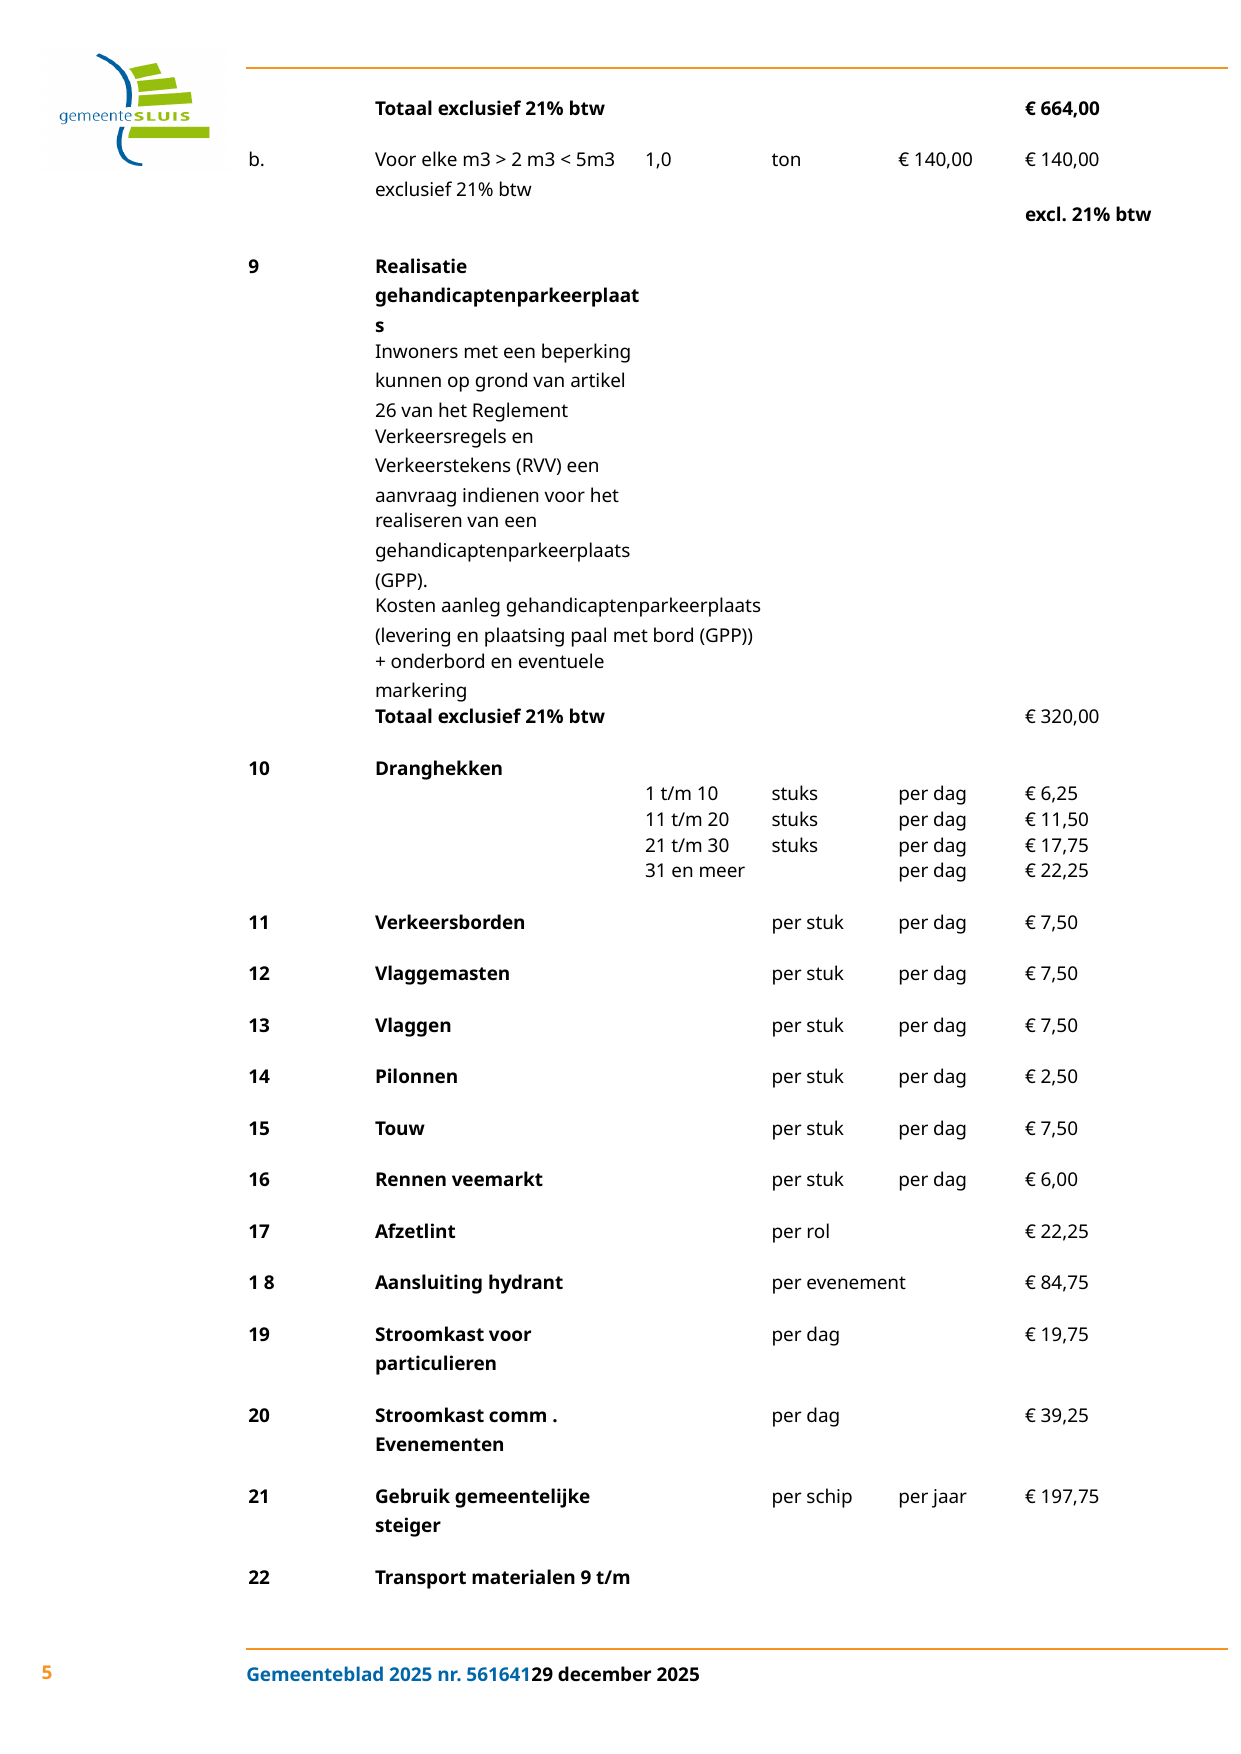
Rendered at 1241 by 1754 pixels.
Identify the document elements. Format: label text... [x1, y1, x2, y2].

table_cell Touw [375, 1115, 645, 1141]
table_cell per jaar [898, 1483, 1025, 1538]
table_cell [771, 253, 898, 338]
table_cell [771, 423, 898, 508]
table_cell [898, 1244, 1025, 1269]
table_cell [898, 593, 1025, 648]
table_cell [771, 1141, 898, 1166]
table_cell 19 [248, 1321, 375, 1376]
table_cell [771, 338, 898, 423]
table_cell 16 [248, 1166, 375, 1192]
table_cell excl. 21% btw [1025, 202, 1152, 227]
table_cell per stuk [771, 1064, 898, 1089]
table_cell [898, 1538, 1025, 1564]
table_cell [645, 253, 771, 338]
table_cell € 320,00 [1025, 703, 1152, 729]
table_cell [1025, 338, 1152, 423]
table_cell per stuk [771, 1115, 898, 1141]
table_cell + onderbord en eventuele markering [375, 648, 645, 703]
table_cell [771, 508, 898, 593]
table_cell [771, 121, 898, 146]
table_cell ton [771, 146, 898, 202]
table_cell 22 [248, 1564, 375, 1589]
table_cell [898, 1564, 1025, 1589]
table_cell [771, 1538, 898, 1564]
table_cell [771, 858, 898, 883]
table_cell [771, 755, 898, 780]
table_cell per stuk [771, 1166, 898, 1192]
table_cell [1025, 1376, 1152, 1402]
table_cell [248, 593, 375, 648]
table_cell [771, 729, 898, 755]
table_cell [645, 755, 771, 780]
table_cell per stuk [771, 909, 898, 935]
table_cell [375, 1038, 645, 1063]
table_cell [645, 508, 771, 593]
table_cell € 7,50 [1025, 909, 1152, 935]
table_cell Stroomkast voor particulieren [375, 1321, 645, 1376]
table_cell [771, 1038, 898, 1063]
table_cell [771, 1295, 898, 1321]
table_cell € 7,50 [1025, 961, 1152, 986]
table_cell [1025, 1089, 1152, 1115]
table_cell [771, 986, 898, 1012]
table_cell [1025, 1141, 1152, 1166]
table_cell [645, 1218, 771, 1243]
table_cell [248, 1295, 375, 1321]
table_cell [771, 703, 898, 729]
table_cell Gebruik gemeentelijke steiger [375, 1483, 645, 1538]
table_cell [645, 1402, 771, 1457]
table_cell [645, 1457, 771, 1483]
table_cell Dranghekken [375, 755, 645, 780]
table_cell [248, 832, 375, 858]
table_cell 1 t/m 10 [645, 780, 771, 806]
table_cell [645, 1192, 771, 1218]
table_cell [248, 508, 375, 593]
table_cell [771, 1376, 898, 1402]
table_cell € 664,00 [1025, 95, 1152, 121]
table_cell [645, 1089, 771, 1115]
table_cell Verkeersregels en Verkeerstekens (RVV) een aanvraag indienen voor het [375, 423, 645, 508]
table_cell [1025, 121, 1152, 146]
table_cell [898, 703, 1025, 729]
table_cell [1025, 648, 1152, 703]
table_cell per dag [898, 961, 1025, 986]
table_cell [375, 1457, 645, 1483]
table_cell [1025, 508, 1152, 593]
table_cell per rol [771, 1218, 898, 1243]
table_cell [248, 883, 375, 909]
table_cell € 11,50 [1025, 806, 1152, 832]
table_cell [248, 1538, 375, 1564]
table_cell [645, 986, 771, 1012]
table_cell € 6,25 [1025, 780, 1152, 806]
table_cell € 39,25 [1025, 1402, 1152, 1457]
table_cell € 140,00 [1025, 146, 1152, 202]
table_cell [771, 1192, 898, 1218]
table_cell 21 [248, 1483, 375, 1538]
table_cell Vlaggemasten [375, 961, 645, 986]
table_cell 20 [248, 1402, 375, 1457]
table_cell [898, 935, 1025, 961]
table_cell [898, 423, 1025, 508]
table_cell [375, 1295, 645, 1321]
table_cell [1025, 883, 1152, 909]
table_cell per stuk [771, 1012, 898, 1038]
table_cell [771, 1564, 898, 1589]
table_cell [248, 806, 375, 832]
table_cell 31 en meer [645, 858, 771, 883]
table_cell stuks [771, 780, 898, 806]
table_cell per dag [898, 780, 1025, 806]
table_cell Inwoners met een beperking kunnen op grond van artikel 26 van het Reglement [375, 338, 645, 423]
table_cell [375, 832, 645, 858]
table_cell [248, 1089, 375, 1115]
table_cell [248, 858, 375, 883]
table_cell [375, 1089, 645, 1115]
table_cell [1025, 1538, 1152, 1564]
table_cell [1025, 729, 1152, 755]
table_cell [375, 806, 645, 832]
table_cell [645, 1483, 771, 1538]
table_cell 12 [248, 961, 375, 986]
table_cell [645, 1295, 771, 1321]
table_cell [645, 1166, 771, 1192]
table_cell [248, 95, 375, 121]
table_cell [645, 121, 771, 146]
table_cell per dag [771, 1321, 898, 1376]
table_cell [645, 1141, 771, 1166]
table_cell [375, 780, 645, 806]
table_cell € 84,75 [1025, 1269, 1152, 1295]
table_cell [248, 202, 375, 227]
table_cell b. [248, 146, 375, 202]
table_cell [248, 338, 375, 423]
table_cell stuks [771, 806, 898, 832]
table_cell [1025, 986, 1152, 1012]
table_cell [645, 423, 771, 508]
table_cell [248, 1192, 375, 1218]
table_cell 9 [248, 253, 375, 338]
table_cell [771, 593, 898, 648]
table_cell [645, 935, 771, 961]
table_cell € 6,00 [1025, 1166, 1152, 1192]
table_cell 14 [248, 1064, 375, 1089]
table_cell per evenement [771, 1269, 1025, 1295]
table_cell [898, 202, 1025, 227]
table_cell [375, 729, 645, 755]
table_cell [898, 121, 1025, 146]
table_cell Afzetlint [375, 1218, 645, 1243]
table_cell [1025, 593, 1152, 648]
table_cell [771, 1089, 898, 1115]
table_cell € 7,50 [1025, 1115, 1152, 1141]
table_cell [1025, 1457, 1152, 1483]
table_cell 17 [248, 1218, 375, 1243]
table_cell [898, 95, 1025, 121]
table_cell [248, 703, 375, 729]
table_cell per schip [771, 1483, 898, 1538]
table_cell [375, 883, 645, 909]
table_cell [248, 1457, 375, 1483]
table_cell [645, 1376, 771, 1402]
table_cell Totaal exclusief 21% btw [375, 95, 645, 121]
table_cell 1 8 [248, 1269, 375, 1295]
table_cell [645, 1538, 771, 1564]
table_cell [645, 1269, 771, 1295]
table_cell [898, 755, 1025, 780]
table_cell € 140,00 [898, 146, 1025, 202]
table_cell [375, 202, 645, 227]
table_cell [645, 729, 771, 755]
table_cell [771, 95, 898, 121]
table_cell [1025, 935, 1152, 961]
table_cell [1025, 253, 1152, 338]
table_cell [248, 121, 375, 146]
table_cell per dag [898, 909, 1025, 935]
table_cell [375, 121, 645, 146]
table_cell [248, 729, 375, 755]
table_cell € 197,75 [1025, 1483, 1152, 1538]
table_cell € 22,25 [1025, 1218, 1152, 1243]
table_cell [771, 1457, 898, 1483]
table_cell 11 [248, 909, 375, 935]
table_cell [1025, 1192, 1152, 1218]
table_cell per dag [898, 806, 1025, 832]
table_cell [645, 95, 771, 121]
table_cell € 17,75 [1025, 832, 1152, 858]
table_cell [898, 253, 1025, 338]
table_cell [645, 1064, 771, 1089]
table_cell [898, 1402, 1025, 1457]
table_cell realiseren van een gehandicaptenparkeerplaats (GPP). [375, 508, 645, 593]
table_cell [771, 227, 898, 253]
table_cell € 19,75 [1025, 1321, 1152, 1376]
table_cell Voor elke m3 > 2 m3 < 5m3 exclusief 21% btw [375, 146, 645, 202]
table_cell [771, 648, 898, 703]
table_cell [248, 1244, 375, 1269]
table_cell [645, 1038, 771, 1063]
table_cell [375, 1192, 645, 1218]
table_cell 13 [248, 1012, 375, 1038]
table_cell [375, 1141, 645, 1166]
table_cell [375, 986, 645, 1012]
table_cell [898, 508, 1025, 593]
table_cell [1025, 755, 1152, 780]
table_cell 10 [248, 755, 375, 780]
table_cell Aansluiting hydrant [375, 1269, 645, 1295]
table_cell [645, 883, 771, 909]
table_cell [898, 729, 1025, 755]
table_cell Realisatie gehandicaptenparkeerplaats [375, 253, 645, 338]
table_cell Transport materialen 9 t/m [375, 1564, 645, 1589]
table_cell [898, 986, 1025, 1012]
table_cell [375, 227, 645, 253]
table_cell [375, 935, 645, 961]
table_cell [898, 1038, 1025, 1063]
table_cell Pilonnen [375, 1064, 645, 1089]
table_cell [771, 883, 898, 909]
table_cell [771, 202, 898, 227]
table_cell [375, 1538, 645, 1564]
table_cell [1025, 423, 1152, 508]
table_cell [898, 1376, 1025, 1402]
table_cell [645, 1244, 771, 1269]
table_cell [645, 961, 771, 986]
table_cell 21 t/m 30 [645, 832, 771, 858]
table_cell [898, 1218, 1025, 1243]
table_cell [645, 909, 771, 935]
table_cell € 2,50 [1025, 1064, 1152, 1089]
table_cell € 22,25 [1025, 858, 1152, 883]
table_cell [645, 1012, 771, 1038]
table_cell [898, 1457, 1025, 1483]
table_cell [1025, 227, 1152, 253]
table_cell [898, 1089, 1025, 1115]
table_cell 15 [248, 1115, 375, 1141]
table_cell per dag [771, 1402, 898, 1457]
table_cell 11 t/m 20 [645, 806, 771, 832]
table_cell [375, 1244, 645, 1269]
table_cell [898, 1141, 1025, 1166]
table_cell [898, 1321, 1025, 1376]
table_cell [248, 780, 375, 806]
table_cell per dag [898, 1064, 1025, 1089]
table_cell [1025, 1244, 1152, 1269]
table_cell [645, 1115, 771, 1141]
table_cell [1025, 1564, 1152, 1589]
table_cell per dag [898, 1115, 1025, 1141]
table_cell [248, 1141, 375, 1166]
table_cell 1,0 [645, 146, 771, 202]
table_cell [898, 648, 1025, 703]
table_cell [645, 227, 771, 253]
table_cell Kosten aanleg gehandicaptenparkeerplaats (levering en plaatsing paal met bord (GPP)) [375, 593, 771, 648]
table_cell [1025, 1295, 1152, 1321]
table_cell per dag [898, 1012, 1025, 1038]
table_cell per dag [898, 1166, 1025, 1192]
table_cell [645, 648, 771, 703]
table_cell [898, 883, 1025, 909]
table_cell Stroomkast comm . Evenementen [375, 1402, 645, 1457]
table_cell Verkeersborden [375, 909, 645, 935]
table_cell [645, 703, 771, 729]
table_cell [645, 1321, 771, 1376]
table_cell [898, 1295, 1025, 1321]
table_cell [898, 227, 1025, 253]
table_cell Rennen veemarkt [375, 1166, 645, 1192]
table_cell [375, 858, 645, 883]
table_cell [1025, 1038, 1152, 1063]
table_cell [248, 423, 375, 508]
table_cell per dag [898, 858, 1025, 883]
table_cell Vlaggen [375, 1012, 645, 1038]
table_cell per stuk [771, 961, 898, 986]
table_cell [248, 935, 375, 961]
table_cell [898, 338, 1025, 423]
table_cell [248, 648, 375, 703]
table_cell [248, 227, 375, 253]
table_cell [771, 1244, 898, 1269]
table_cell [645, 1564, 771, 1589]
table_cell [248, 1376, 375, 1402]
table_cell [898, 1192, 1025, 1218]
table_cell [248, 986, 375, 1012]
table_cell [645, 202, 771, 227]
table_cell per dag [898, 832, 1025, 858]
table_cell [248, 1038, 375, 1063]
table_cell stuks [771, 832, 898, 858]
table_cell [771, 935, 898, 961]
table_cell Totaal exclusief 21% btw [375, 703, 645, 729]
table_cell € 7,50 [1025, 1012, 1152, 1038]
table_cell [645, 338, 771, 423]
picture [41, 47, 231, 172]
table_cell [375, 1376, 645, 1402]
